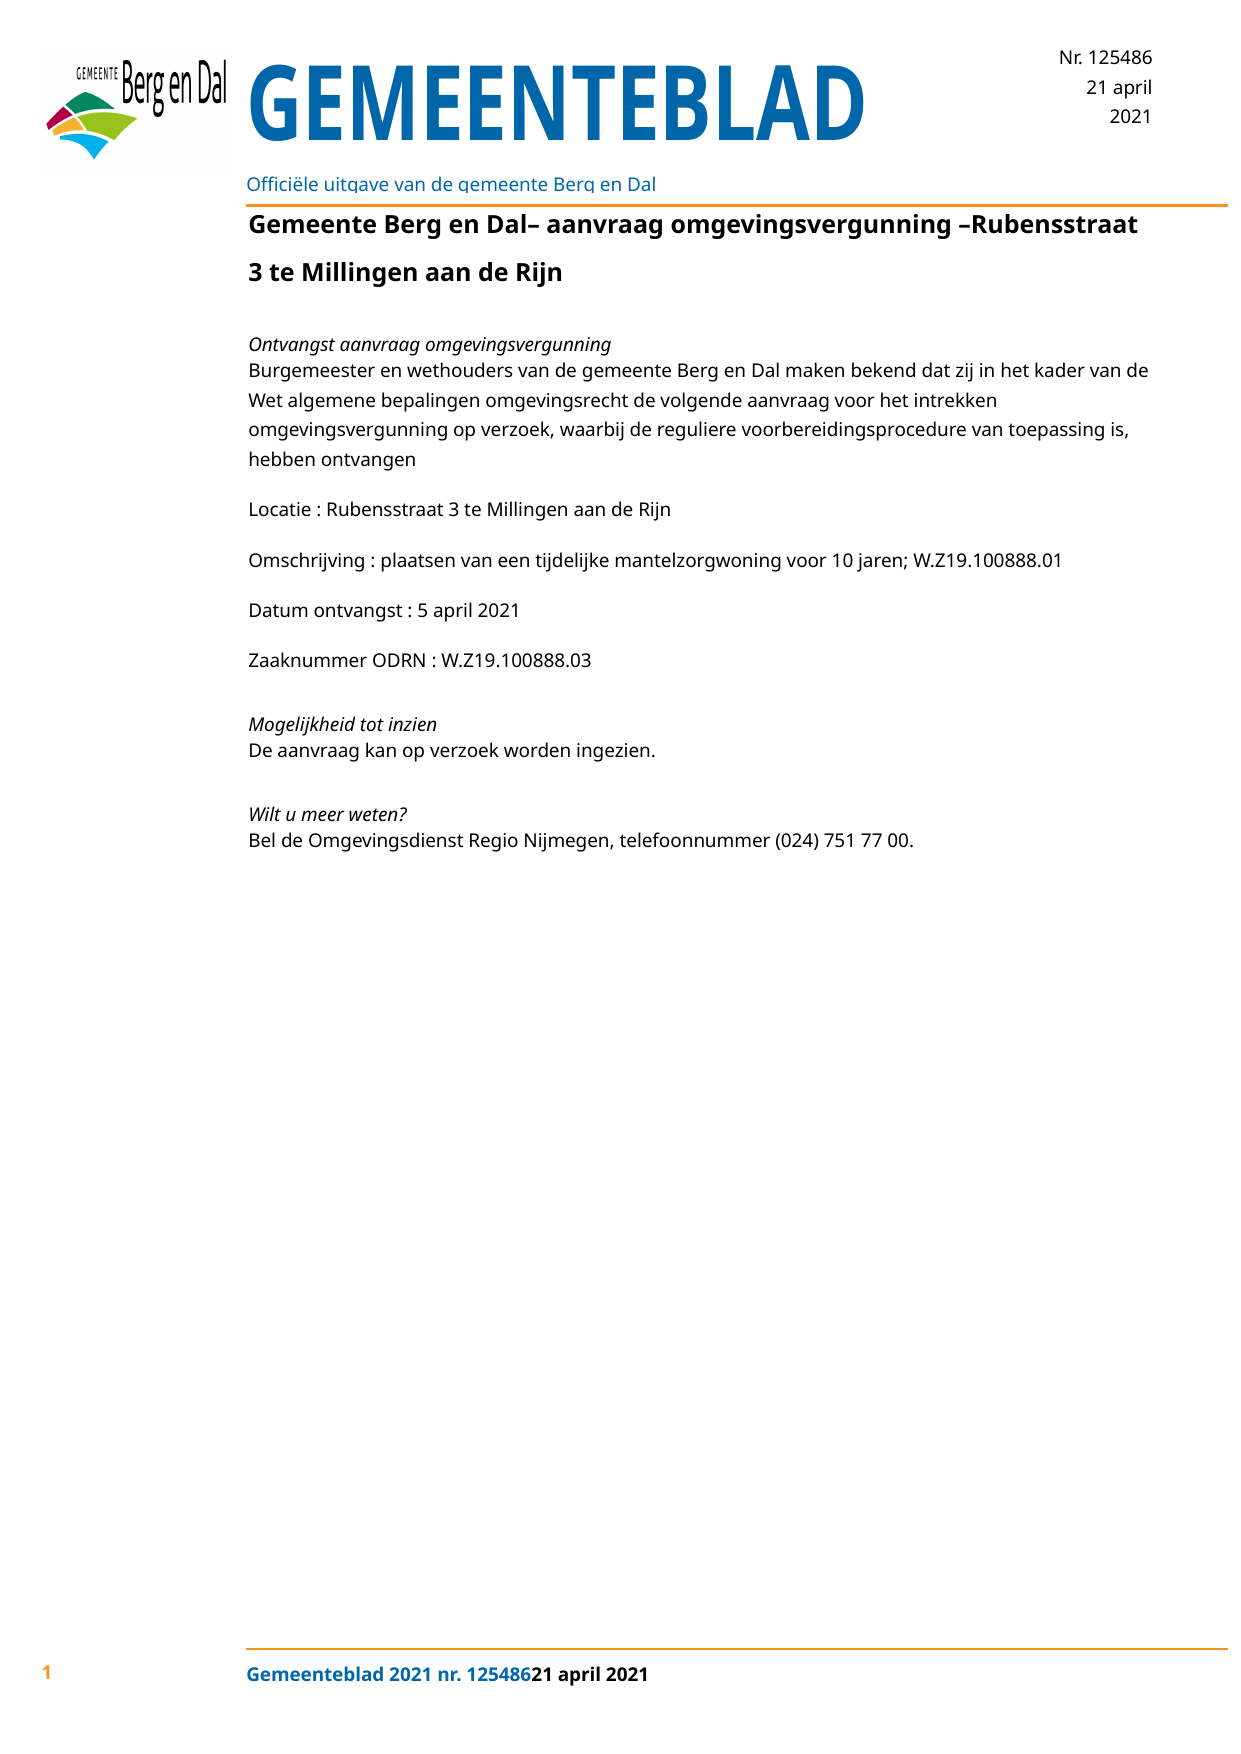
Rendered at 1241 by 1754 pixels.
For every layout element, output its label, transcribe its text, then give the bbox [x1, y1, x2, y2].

text Bel de Omgevingsdienst Regio Nijmegen, telefoonnummer (024) 751 77 00. [248, 827, 1152, 853]
picture [41, 47, 231, 172]
text Burgemeester en wethouders van de gemeente Berg en Dal maken bekend dat zij in het kader van de Wet algemene bepalingen omgevingsrecht de volgende aanvraag voor het intrekken omgevingsvergunning op verzoek, waarbij de reguliere voorbereidingsprocedure van toepassing is, hebben ontvangen [248, 357, 1152, 472]
text Gemeente Berg en Dal– aanvraag omgevingsvergunning –Rubensstraat 3 te Millingen aan de Rijn [248, 207, 1152, 288]
text Locatie : Rubensstraat 3 te Millingen aan de Rijn [248, 496, 1152, 522]
text Zaaknummer ODRN : W.Z19.100888.03 [248, 648, 1152, 673]
text Wilt u meer weten? [248, 801, 1152, 827]
text Mogelijkheid tot inzien [248, 712, 1152, 737]
text Ontvangst aanvraag omgevingsvergunning [248, 331, 1152, 357]
text De aanvraag kan op verzoek worden ingezien. [248, 737, 1152, 763]
text Omschrijving : plaatsen van een tijdelijke mantelzorgwoning voor 10 jaren; W.Z19.100888.01 [248, 547, 1152, 572]
text Datum ontvangst : 5 april 2021 [248, 597, 1152, 623]
